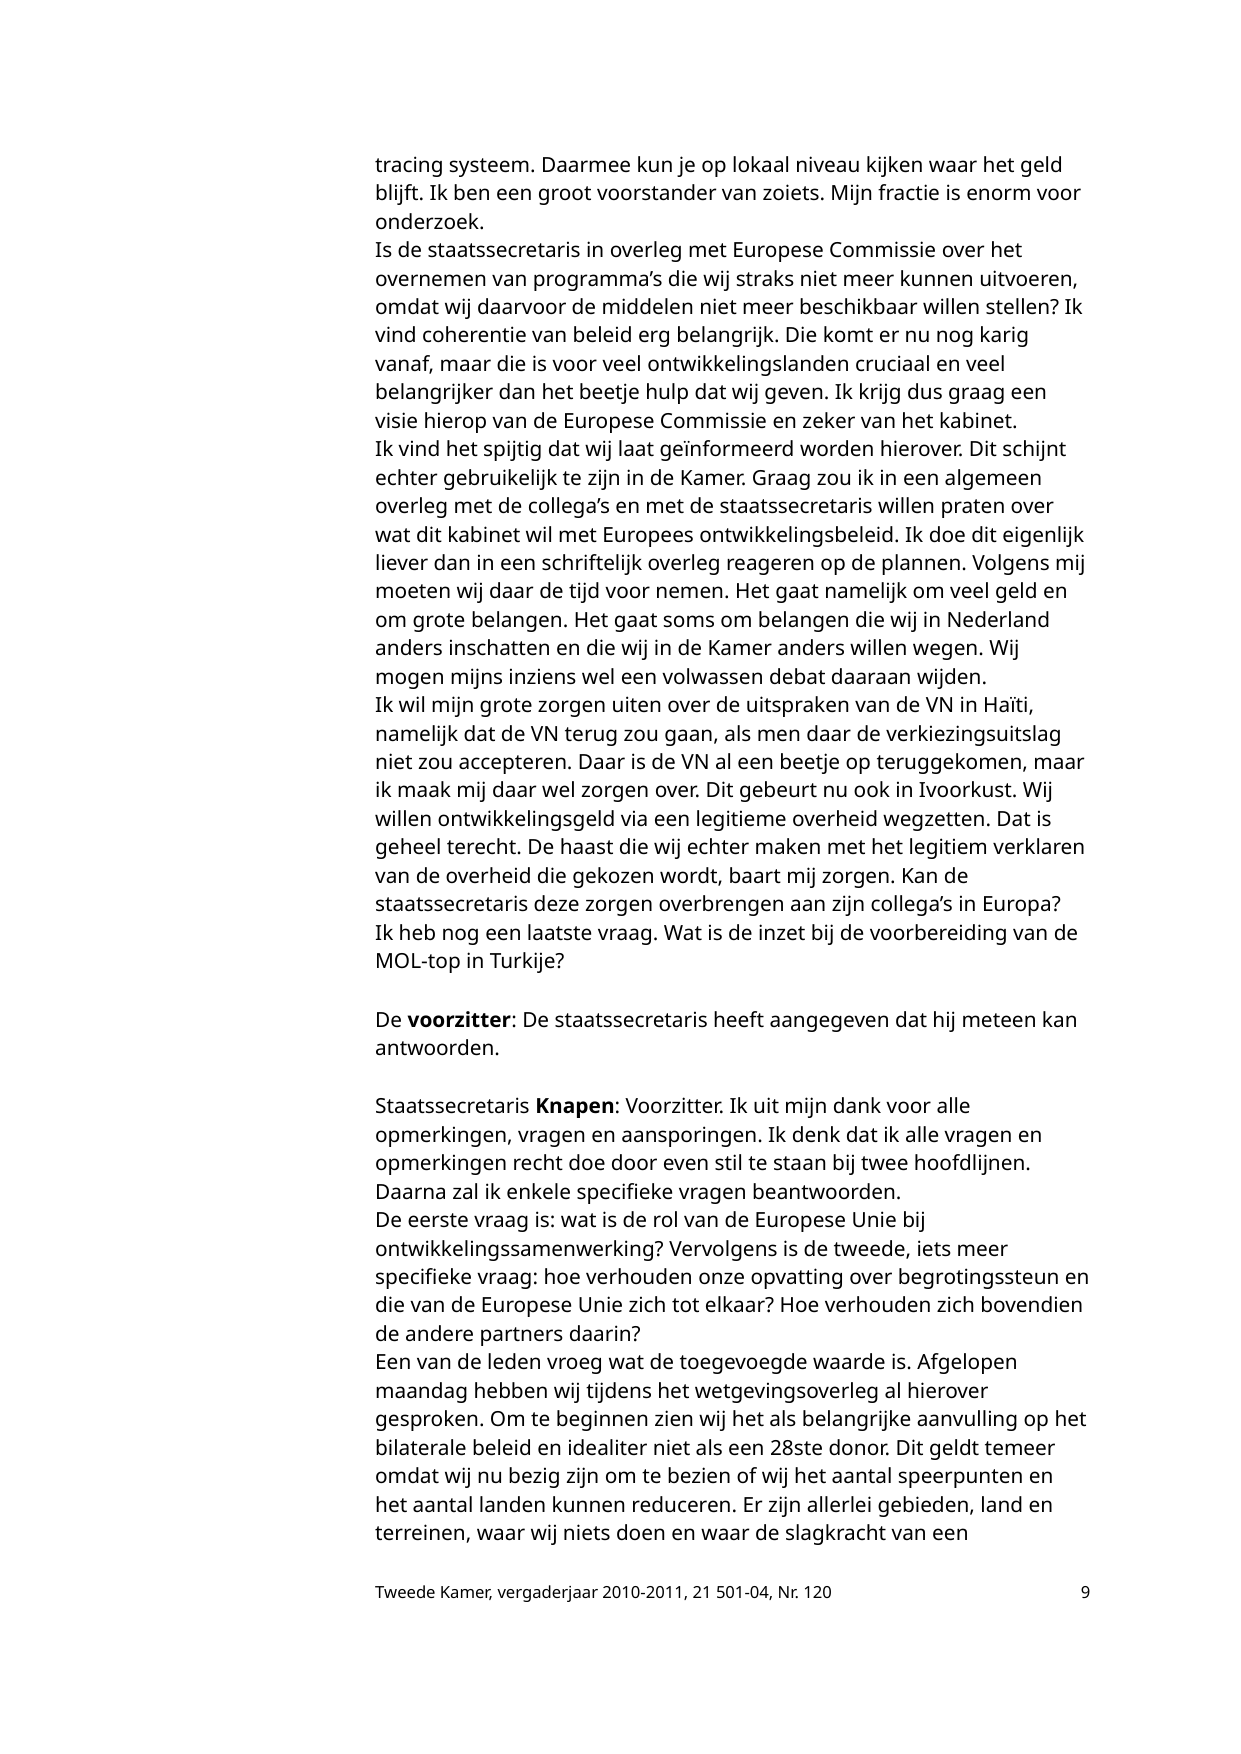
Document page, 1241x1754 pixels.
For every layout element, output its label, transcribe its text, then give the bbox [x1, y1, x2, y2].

text Ik vind het spijtig dat wij laat geïnformeerd worden hierover. Dit schijnt echter gebruikelijk te zijn in de Kamer. Graag zou ik in een algemeen overleg met de collega’s en met de staatssecretaris willen praten over wat dit kabinet wil met Europees ontwikkelingsbeleid. Ik doe dit eigenlijk liever dan in een schriftelijk overleg reageren op de plannen. Volgens mij moeten wij daar de tijd voor nemen. Het gaat namelijk om veel geld en om grote belangen. Het gaat soms om belangen die wij in Nederland anders inschatten en die wij in de Kamer anders willen wegen. Wij mogen mijns inziens wel een volwassen debat daaraan wijden. [375, 434, 1090, 690]
text Ik heb nog een laatste vraag. Wat is de inzet bij de voorbereiding van de MOL-top in Turkije? [375, 918, 1090, 975]
text De eerste vraag is: wat is de rol van de Europese Unie bij ontwikkelingssamenwerking? Vervolgens is de tweede, iets meer specifieke vraag: hoe verhouden onze opvatting over begrotingssteun en die van de Europese Unie zich tot elkaar? Hoe verhouden zich bovendien de andere partners daarin? [375, 1205, 1090, 1347]
text Is de staatssecretaris in overleg met Europese Commissie over het overnemen van programma’s die wij straks niet meer kunnen uitvoeren, omdat wij daarvoor de middelen niet meer beschikbaar willen stellen? Ik vind coherentie van beleid erg belangrijk. Die komt er nu nog karig vanaf, maar die is voor veel ontwikkelingslanden cruciaal en veel belangrijker dan het beetje hulp dat wij geven. Ik krijg dus graag een visie hierop van de Europese Commissie en zeker van het kabinet. [375, 235, 1090, 434]
text Staatssecretaris Knapen: Voorzitter. Ik uit mijn dank voor alle opmerkingen, vragen en aansporingen. Ik denk dat ik alle vragen en opmerkingen recht doe door even stil te staan bij twee hoofdlijnen. Daarna zal ik enkele specifieke vragen beantwoorden. [375, 1092, 1090, 1205]
text Een van de leden vroeg wat de toegevoegde waarde is. Afgelopen maandag hebben wij tijdens het wetgevingsoverleg al hierover gesproken. Om te beginnen zien wij het als belangrijke aanvulling op het bilaterale beleid en idealiter niet als een 28ste donor. Dit geldt temeer omdat wij nu bezig zijn om te bezien of wij het aantal speerpunten en het aantal landen kunnen reduceren. Er zijn allerlei gebieden, land en terreinen, waar wij niets doen en waar de slagkracht van een [375, 1347, 1090, 1547]
text tracing systeem. Daarmee kun je op lokaal niveau kijken waar het geld blijft. Ik ben een groot voorstander van zoiets. Mijn fractie is enorm voor onderzoek. [375, 150, 1090, 235]
text Ik wil mijn grote zorgen uiten over de uitspraken van de VN in Haïti, namelijk dat de VN terug zou gaan, als men daar de verkiezingsuitslag niet zou accepteren. Daar is de VN al een beetje op teruggekomen, maar ik maak mij daar wel zorgen over. Dit gebeurt nu ook in Ivoorkust. Wij willen ontwikkelingsgeld via een legitieme overheid wegzetten. Dat is geheel terecht. De haast die wij echter maken met het legitiem verklaren van de overheid die gekozen wordt, baart mij zorgen. Kan de staatssecretaris deze zorgen overbrengen aan zijn collega’s in Europa? [375, 690, 1090, 918]
text De voorzitter: De staatssecretaris heeft aangegeven dat hij meteen kan antwoorden. [375, 1005, 1090, 1062]
